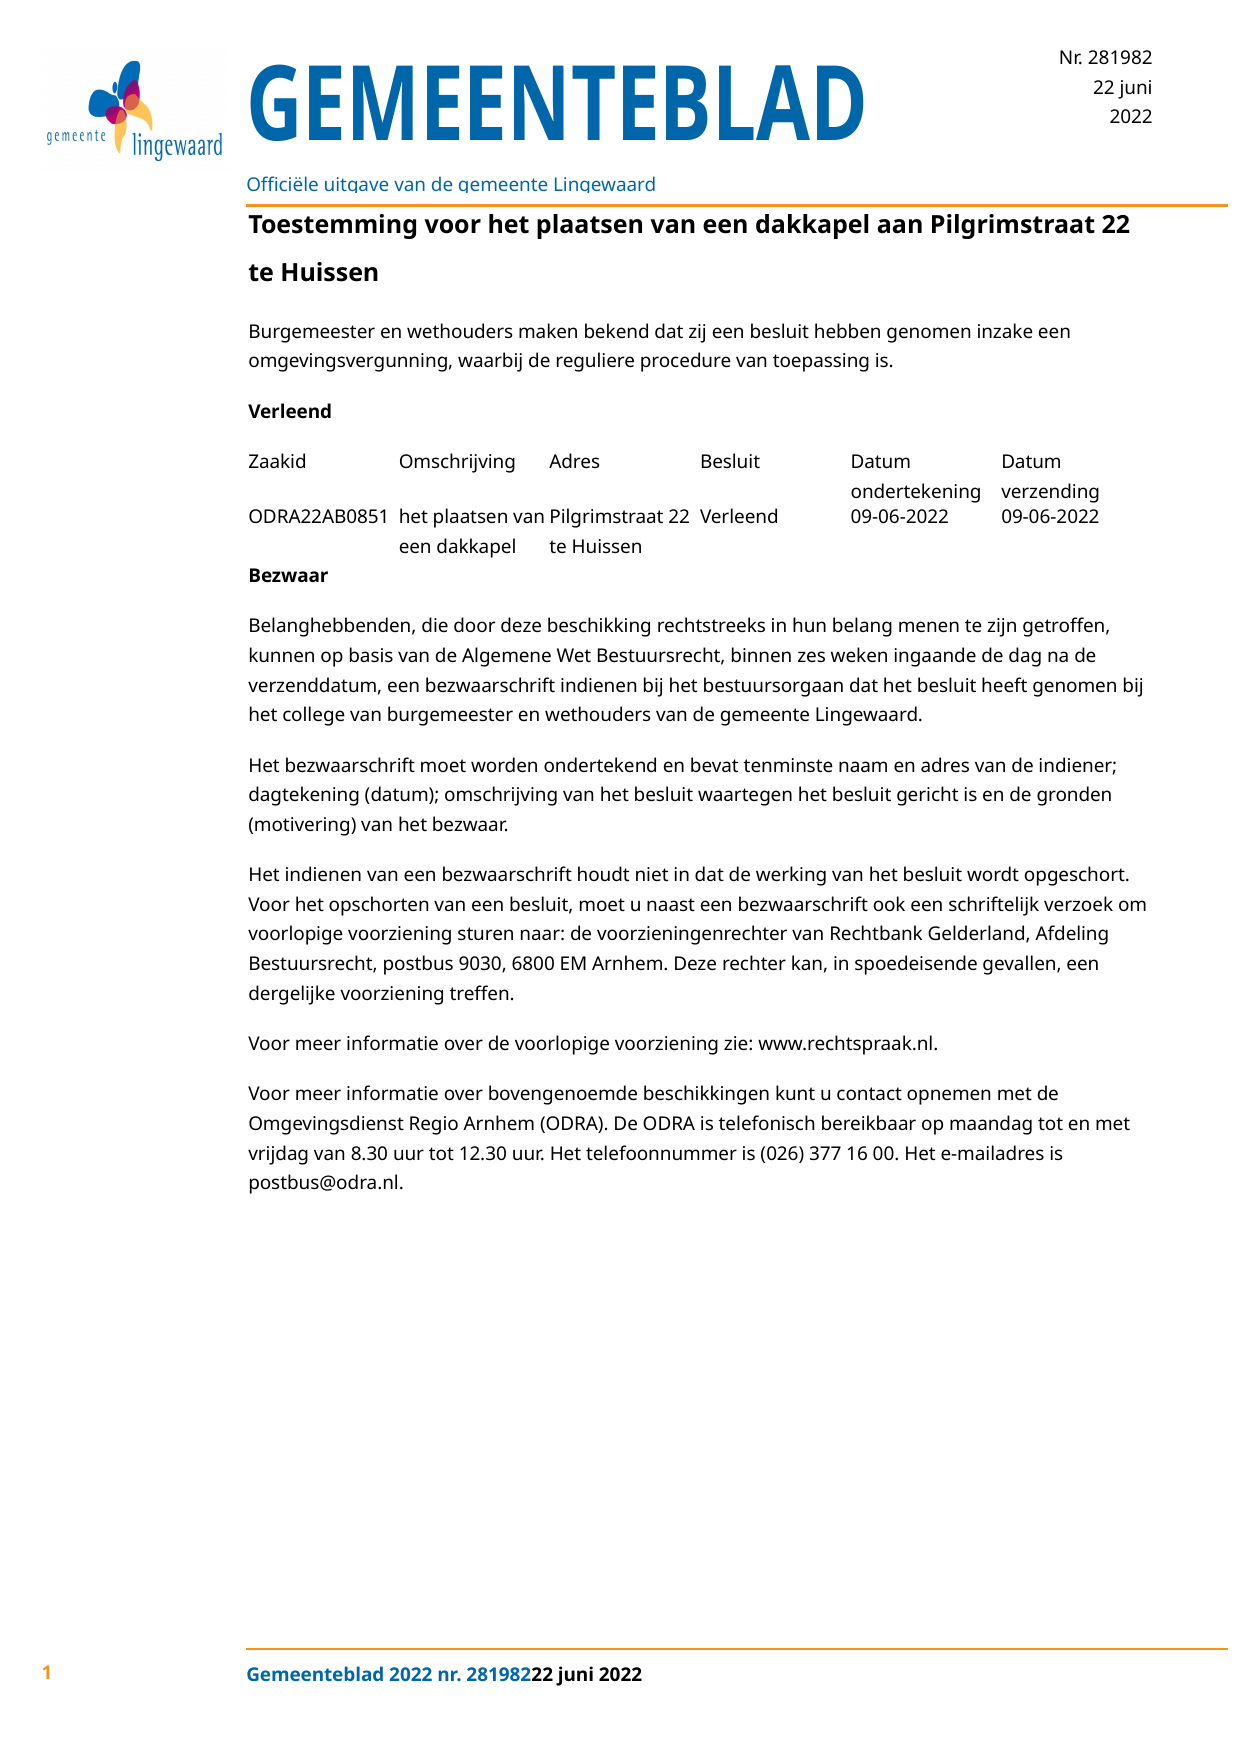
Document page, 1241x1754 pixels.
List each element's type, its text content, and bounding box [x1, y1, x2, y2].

table_cell het plaatsen van een dakkapel [399, 504, 549, 559]
table_cell ODRA22AB0851 [248, 504, 398, 559]
text Burgemeester en wethouders maken bekend dat zij een besluit hebben genomen inzake een omgevingsvergunning, waarbij de reguliere procedure van toepassing is. [248, 318, 1152, 373]
table_cell Verleend [700, 504, 850, 559]
table_cell 09-06-2022 [1001, 504, 1152, 559]
table_header Zaakid [248, 449, 398, 504]
table_header Datum ondertekening [850, 449, 1001, 504]
text Voor meer informatie over bovengenoemde beschikkingen kunt u contact opnemen met de Omgevingsdienst Regio Arnhem (ODRA). De ODRA is telefonisch bereikbaar op maandag tot en met vrijdag van 8.30 uur tot 12.30 uur. Het telefoonnummer is (026) 377 16 00. Het e-mailadres is postbus@odra.nl. [248, 1081, 1152, 1195]
picture [41, 47, 231, 172]
table_cell 09-06-2022 [850, 504, 1001, 559]
text Toestemming voor het plaatsen van een dakkapel aan Pilgrimstraat 22 te Huissen [248, 207, 1152, 288]
table_header Datum verzending [1001, 449, 1152, 504]
text Bezwaar [248, 562, 1152, 588]
text Het indienen van een bezwaarschrift houdt niet in dat de werking van het besluit wordt opgeschort. Voor het opschorten van een besluit, moet u naast een bezwaarschrift ook een schriftelijk verzoek om voorlopige voorziening sturen naar: de voorzieningenrechter van Rechtbank Gelderland, Afdeling Bestuursrecht, postbus 9030, 6800 EM Arnhem. Deze rechter kan, in spoedeisende gevallen, een dergelijke voorziening treffen. [248, 861, 1152, 1006]
table_header Omschrijving [399, 449, 549, 504]
table_header Besluit [700, 449, 850, 504]
table_cell Pilgrimstraat 22 te Huissen [549, 504, 700, 559]
table_header Adres [549, 449, 700, 504]
text Voor meer informatie over de voorlopige voorziening zie: www.rechtspraak.nl. [248, 1030, 1152, 1056]
text Het bezwaarschrift moet worden ondertekend en bevat tenminste naam en adres van de indiener; dagtekening (datum); omschrijving van het besluit waartegen het besluit gericht is en de gronden (motivering) van het bezwaar. [248, 752, 1152, 837]
text Verleend [248, 398, 1152, 424]
text Belanghebbenden, die door deze beschikking rechtstreeks in hun belang menen te zijn getroffen, kunnen op basis van de Algemene Wet Bestuursrecht, binnen zes weken ingaande de dag na de verzenddatum, een bezwaarschrift indienen bij het bestuursorgaan dat het besluit heeft genomen bij het college van burgemeester en wethouders van de gemeente Lingewaard. [248, 613, 1152, 727]
